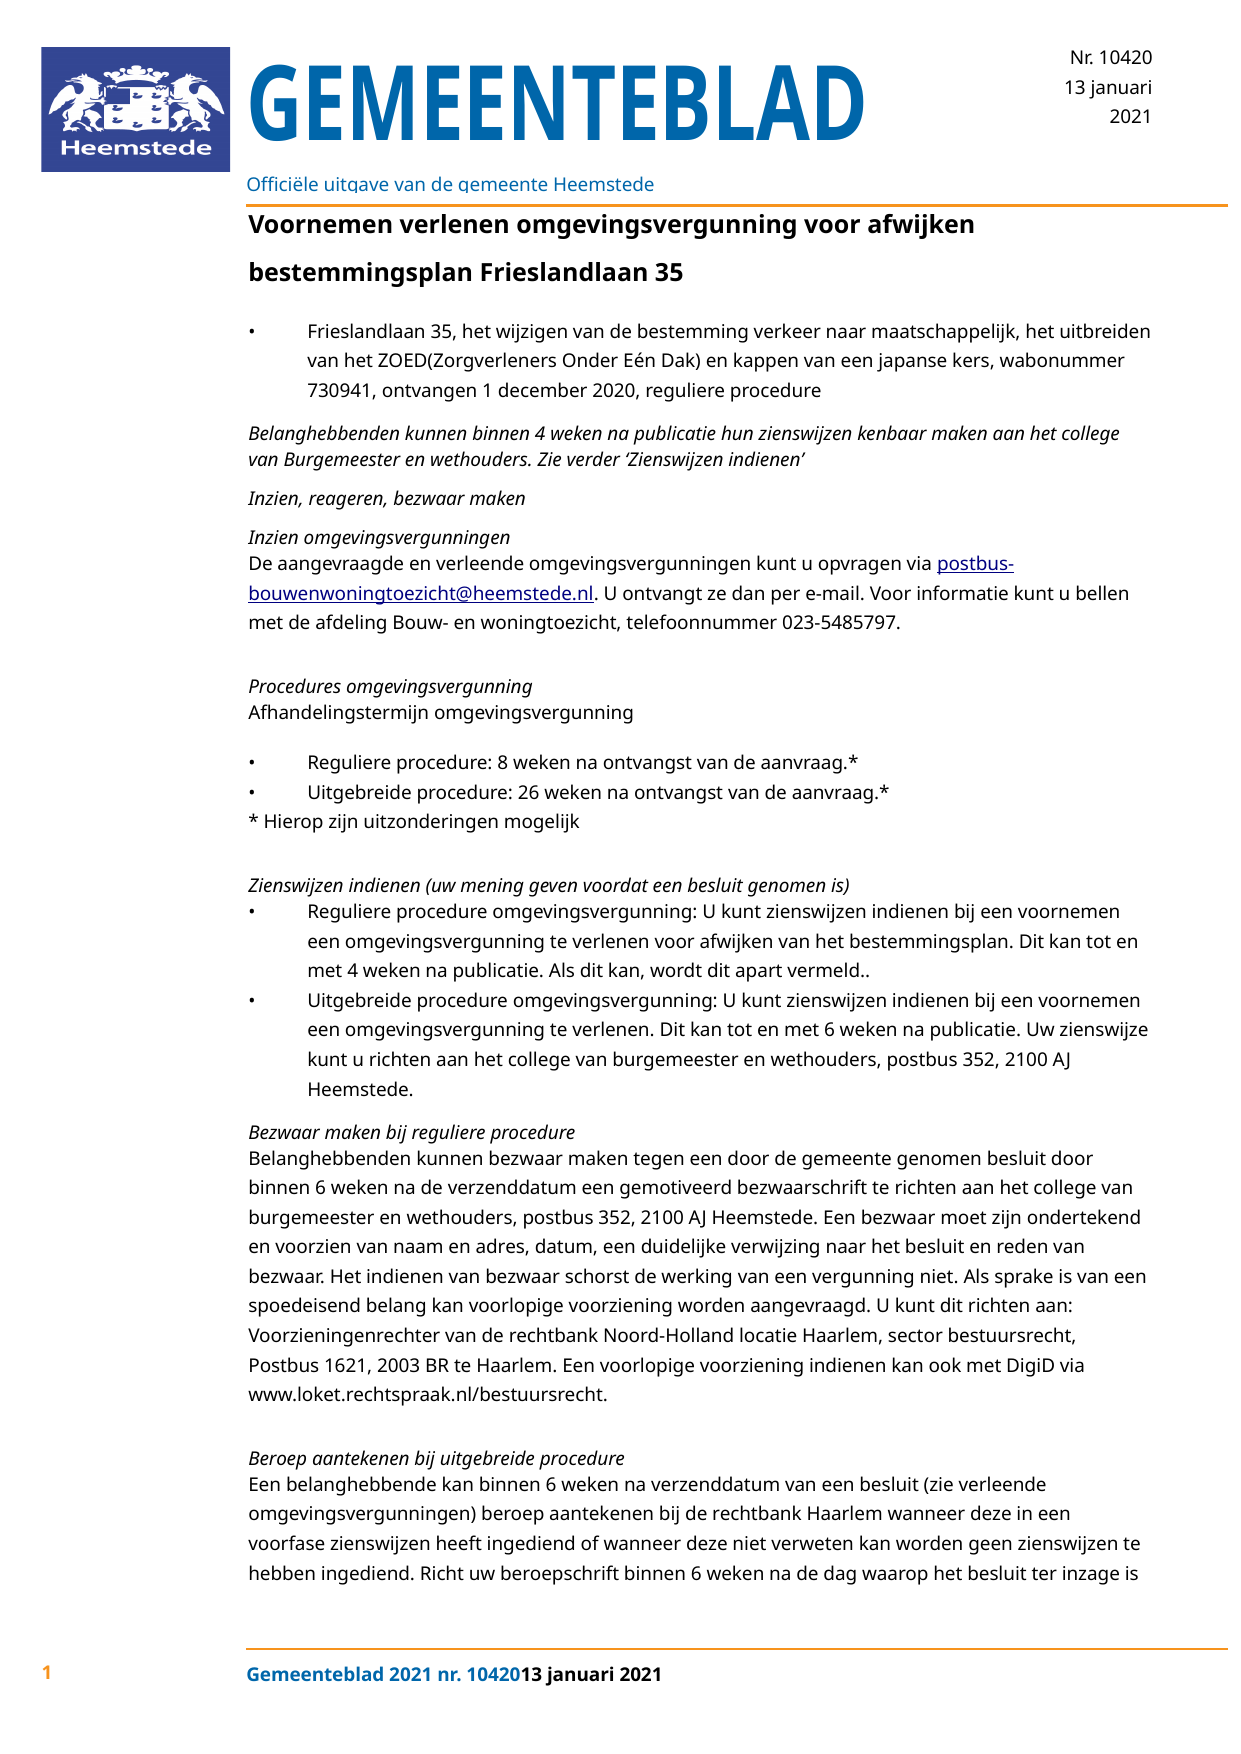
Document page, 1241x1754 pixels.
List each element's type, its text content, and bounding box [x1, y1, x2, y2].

picture [41, 47, 231, 172]
list Reguliere procedure omgevingsvergunning: U kunt zienswijzen indienen bij een voornemen een omgevingsvergunning te verlenen voor afwijken van het bestemmingsplan. Dit kan tot en met 4 weken na publicatie. Als dit kan, wordt dit apart vermeld.. [248, 898, 1152, 983]
text Inzien omgevingsvergunningen [248, 524, 1152, 550]
text Bezwaar maken bij reguliere procedure [248, 1119, 1152, 1145]
text Afhandelingstermijn omgevingsvergunning [248, 699, 1152, 725]
text De aangevraagde en verleende omgevingsvergunningen kunt u opvragen via postbus-bouwenwoningtoezicht@heemstede.nl. U ontvangt ze dan per e-mail. Voor informatie kunt u bellen met de afdeling Bouw- en woningtoezicht, telefoonnummer 023-5485797. [248, 550, 1152, 635]
text Inzien, reageren, bezwaar maken [248, 485, 1152, 511]
list Frieslandlaan 35, het wijzigen van de bestemming verkeer naar maatschappelijk, het uitbreiden van het ZOED(Zorgverleners Onder Eén Dak) en kappen van een japanse kers, wabonummer 730941, ontvangen 1 december 2020, reguliere procedure [248, 318, 1152, 403]
text * Hierop zijn uitzonderingen mogelijk [248, 809, 1152, 834]
text Procedures omgevingsvergunning [248, 673, 1152, 699]
text Voornemen verlenen omgevingsvergunning voor afwijken bestemmingsplan Frieslandlaan 35 [248, 207, 1152, 288]
text Belanghebbenden kunnen bezwaar maken tegen een door de gemeente genomen besluit door binnen 6 weken na de verzenddatum een gemotiveerd bezwaarschrift te richten aan het college van burgemeester en wethouders, postbus 352, 2100 AJ Heemstede. Een bezwaar moet zijn ondertekend en voorzien van naam en adres, datum, een duidelijke verwijzing naar het besluit en reden van bezwaar. Het indienen van bezwaar schorst de werking van een vergunning niet. Als sprake is van een spoedeisend belang kan voorlopige voorziening worden aangevraagd. U kunt dit richten aan: Voorzieningenrechter van de rechtbank Noord-Holland locatie Haarlem, sector bestuursrecht, Postbus 1621, 2003 BR te Haarlem. Een voorlopige voorziening indienen kan ook met DigiD via www.loket.rechtspraak.nl/bestuursrecht. [248, 1145, 1152, 1407]
list Uitgebreide procedure omgevingsvergunning: U kunt zienswijzen indienen bij een voornemen een omgevingsvergunning te verlenen. Dit kan tot en met 6 weken na publicatie. Uw zienswijze kunt u richten aan het college van burgemeester en wethouders, postbus 352, 2100 AJ Heemstede. [248, 987, 1152, 1102]
list Reguliere procedure: 8 weken na ontvangst van de aanvraag.* [248, 749, 1152, 775]
list Uitgebreide procedure: 26 weken na ontvangst van de aanvraag.* [248, 779, 1152, 805]
text Zienswijzen indienen (uw mening geven voordat een besluit genomen is) [248, 873, 1152, 898]
text Belanghebbenden kunnen binnen 4 weken na publicatie hun zienswijzen kenbaar maken aan het college van Burgemeester en wethouders. Zie verder ‘Zienswijzen indienen’ [248, 420, 1152, 472]
text Een belanghebbende kan binnen 6 weken na verzenddatum van een besluit (zie verleende omgevingsvergunningen) beroep aantekenen bij de rechtbank Haarlem wanneer deze in een voorfase zienswijzen heeft ingediend of wanneer deze niet verweten kan worden geen zienswijzen te hebben ingediend. Richt uw beroepschrift binnen 6 weken na de dag waarop het besluit ter inzage is [248, 1471, 1152, 1586]
text Beroep aantekenen bij uitgebreide procedure [248, 1445, 1152, 1471]
